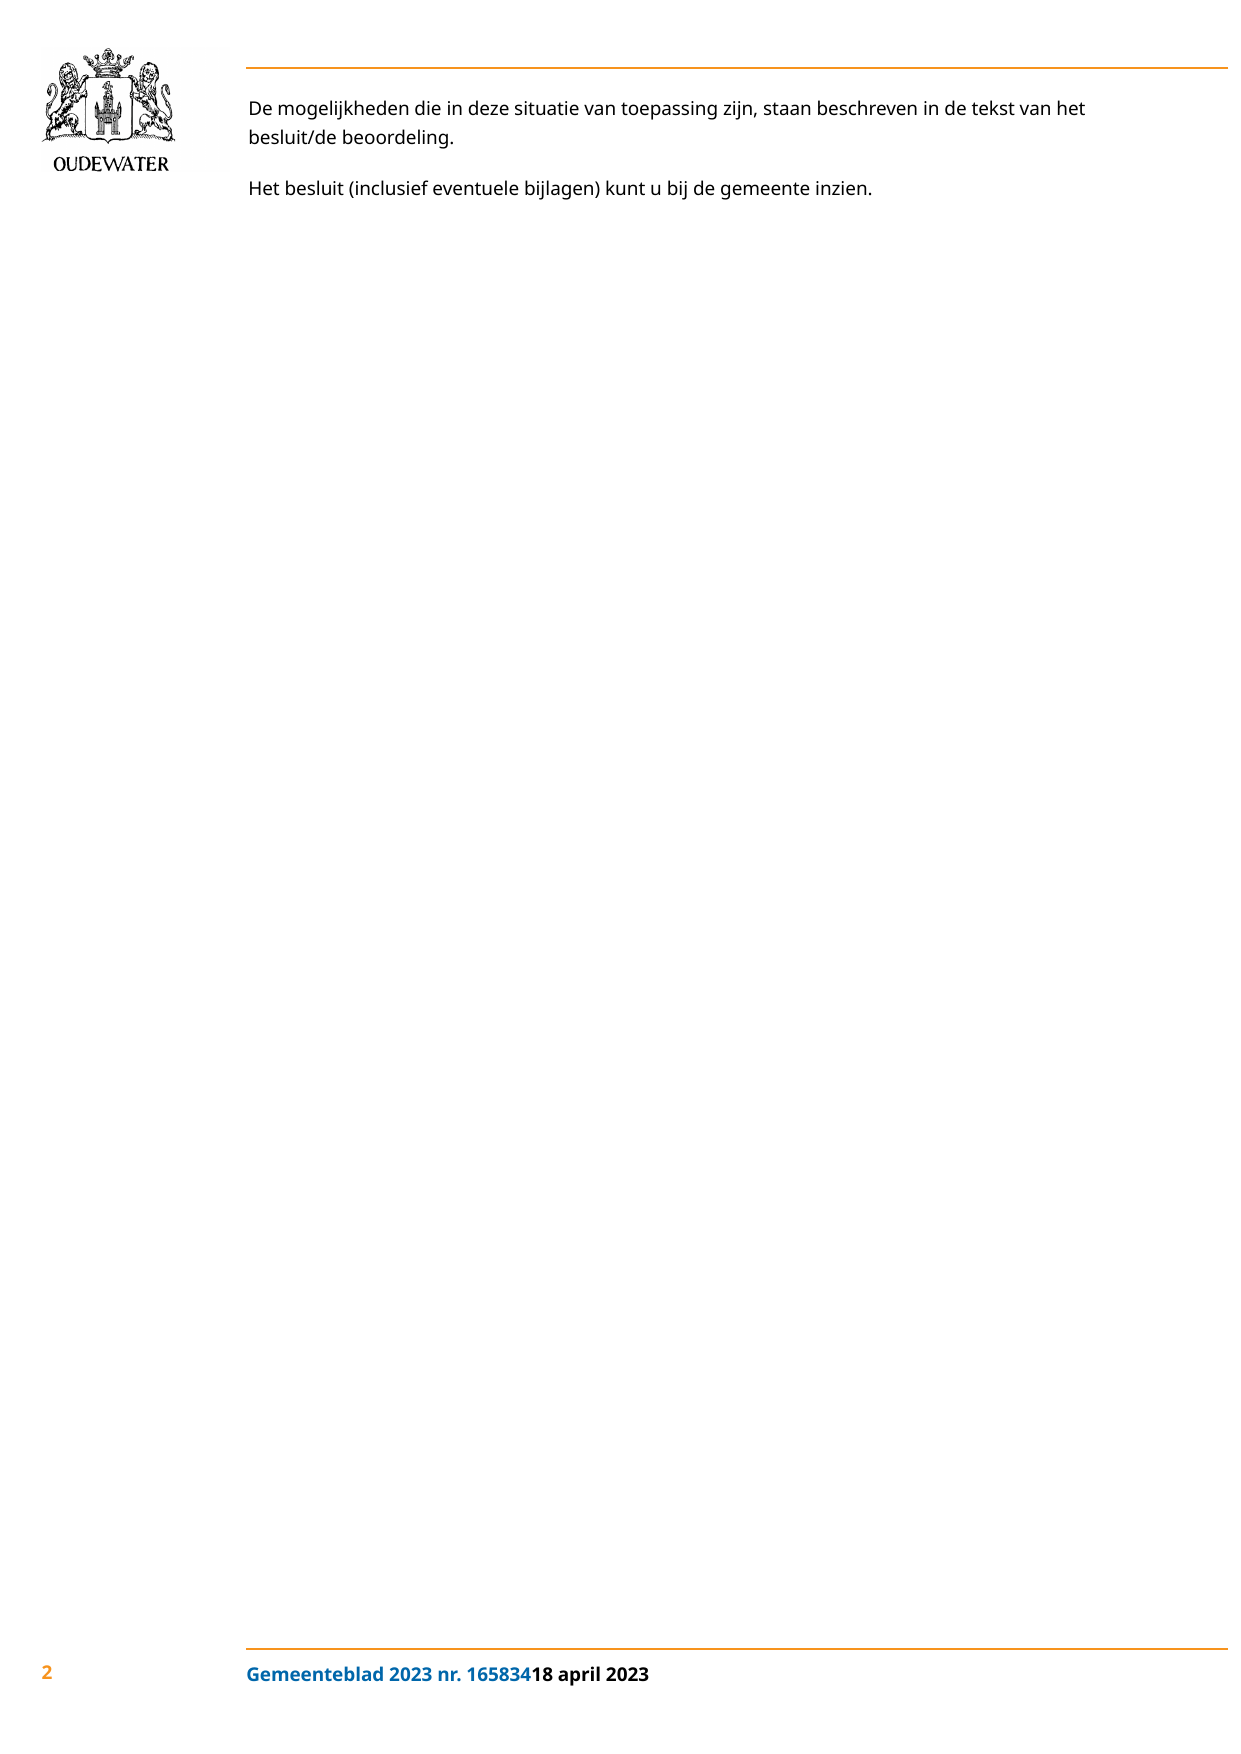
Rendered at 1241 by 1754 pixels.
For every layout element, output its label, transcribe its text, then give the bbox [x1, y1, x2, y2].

text Het besluit (inclusief eventuele bijlagen) kunt u bij de gemeente inzien. [248, 175, 1152, 201]
text De mogelijkheden die in deze situatie van toepassing zijn, staan beschreven in de tekst van het besluit/de beoordeling. [248, 95, 1152, 150]
picture [41, 47, 231, 172]
